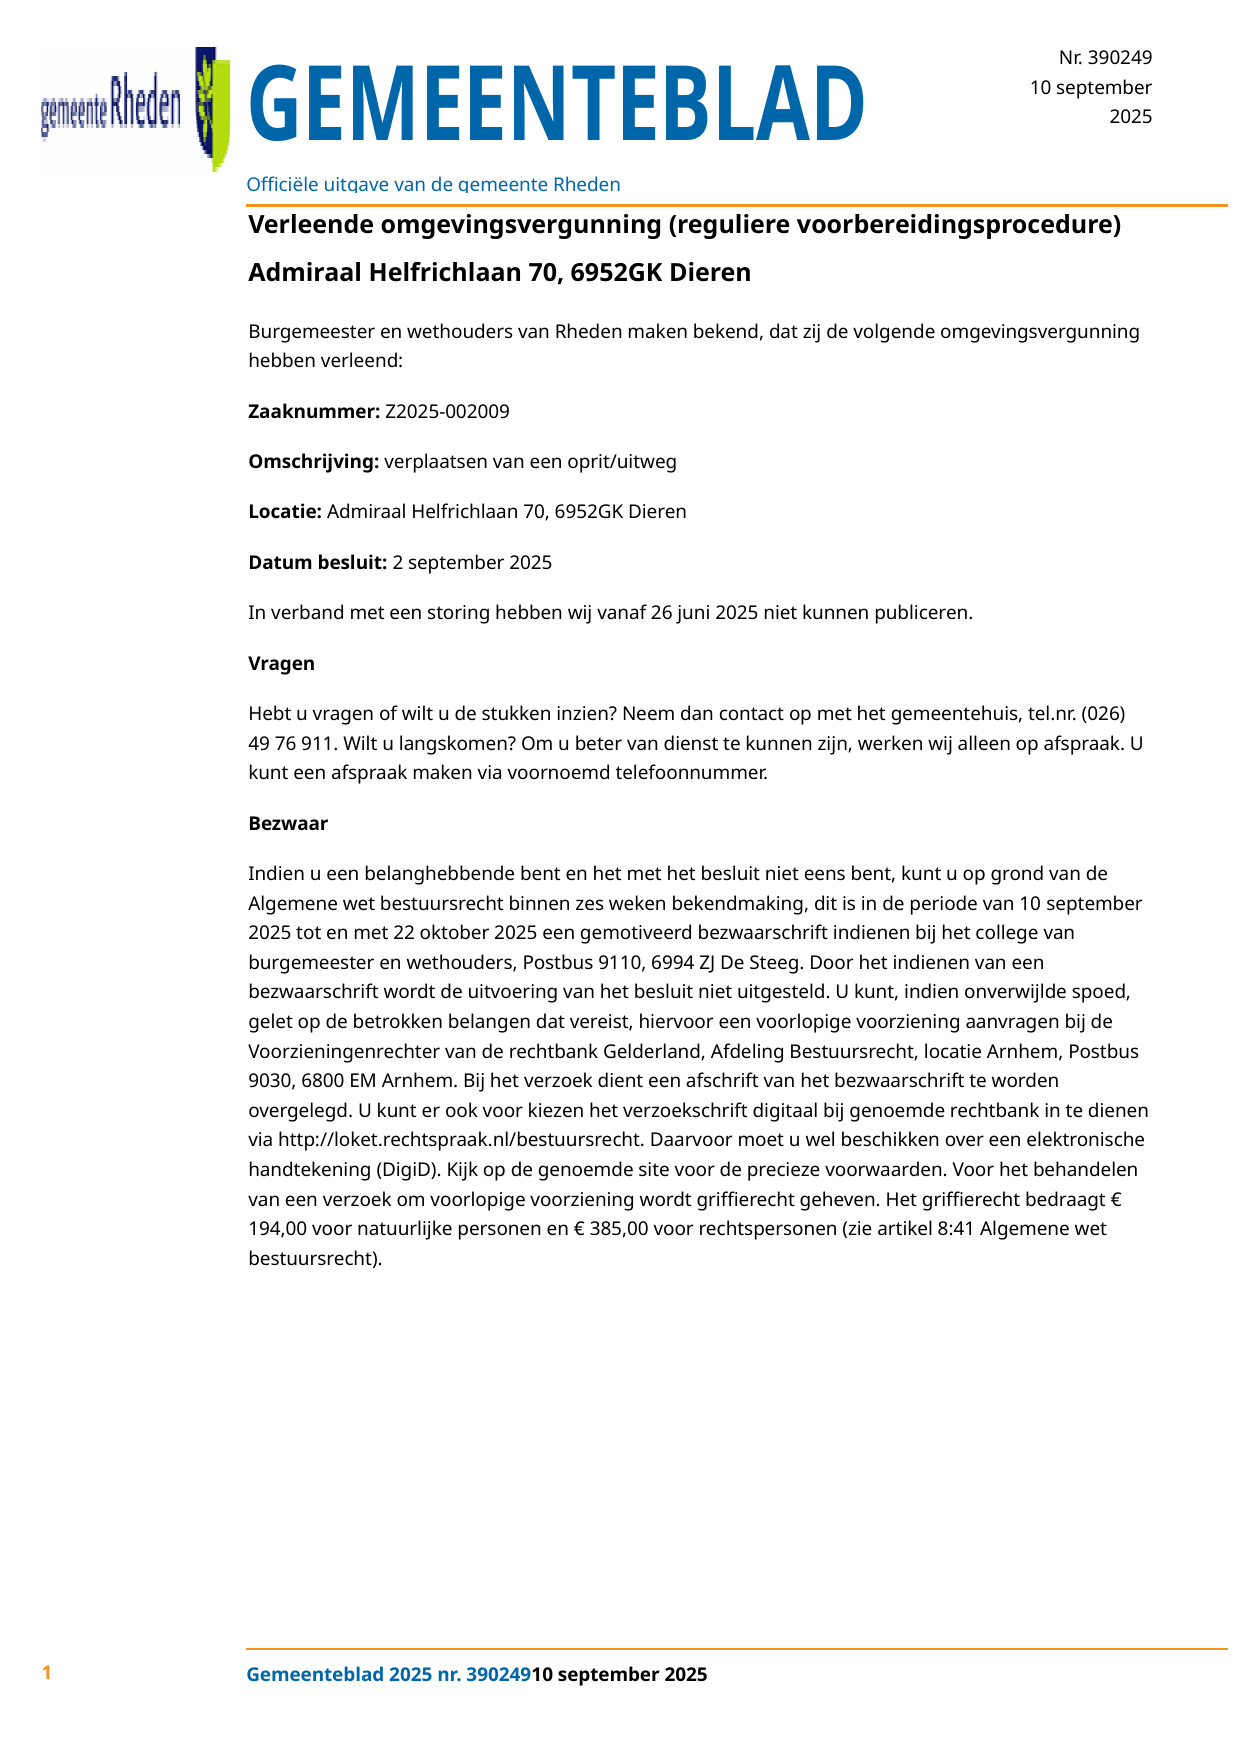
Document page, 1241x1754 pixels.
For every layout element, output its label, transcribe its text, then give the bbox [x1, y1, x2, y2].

text Burgemeester en wethouders van Rheden maken bekend, dat zij de volgende omgevingsvergunning hebben verleend: [248, 318, 1152, 373]
picture [41, 47, 231, 172]
text Datum besluit: 2 september 2025 [248, 549, 1152, 575]
text Indien u een belanghebbende bent en het met het besluit niet eens bent, kunt u op grond van de Algemene wet bestuursrecht binnen zes weken bekendmaking, dit is in de periode van 10 september 2025 tot en met 22 oktober 2025 een gemotiveerd bezwaarschrift indienen bij het college van burgemeester en wethouders, Postbus 9110, 6994 ZJ De Steeg. Door het indienen van een bezwaarschrift wordt de uitvoering van het besluit niet uitgesteld. U kunt, indien onverwijlde spoed, gelet op de betrokken belangen dat vereist, hiervoor een voorlopige voorziening aanvragen bij de Voorzieningenrechter van de rechtbank Gelderland, Afdeling Bestuursrecht, locatie Arnhem, Postbus 9030, 6800 EM Arnhem. Bij het verzoek dient een afschrift van het bezwaarschrift te worden overgelegd. U kunt er ook voor kiezen het verzoekschrift digitaal bij genoemde rechtbank in te dienen via http://loket.rechtspraak.nl/bestuursrecht. Daarvoor moet u wel beschikken over een elektronische handtekening (DigiD). Kijk op de genoemde site voor de precieze voorwaarden. Voor het behandelen van een verzoek om voorlopige voorziening wordt griffierecht geheven. Het griffierecht bedraagt € 194,00 voor natuurlijke personen en € 385,00 voor rechtspersonen (zie artikel 8:41 Algemene wet bestuursrecht). [248, 860, 1152, 1271]
text Zaaknummer: Z2025-002009 [248, 398, 1152, 424]
text Omschrijving: verplaatsen van een oprit/uitweg [248, 448, 1152, 474]
text Hebt u vragen of wilt u de stukken inzien? Neem dan contact op met het gemeentehuis, tel.nr. (026) 49 76 911. Wilt u langskomen? Om u beter van dienst te kunnen zijn, werken wij alleen op afspraak. U kunt een afspraak maken via voornoemd telefoonnummer. [248, 700, 1152, 785]
text Vragen [248, 650, 1152, 676]
text Bezwaar [248, 810, 1152, 836]
text Verleende omgevingsvergunning (reguliere voorbereidingsprocedure) Admiraal Helfrichlaan 70, 6952GK Dieren [248, 207, 1152, 288]
text Locatie: Admiraal Helfrichlaan 70, 6952GK Dieren [248, 499, 1152, 524]
text In verband met een storing hebben wij vanaf 26 juni 2025 niet kunnen publiceren. [248, 599, 1152, 625]
